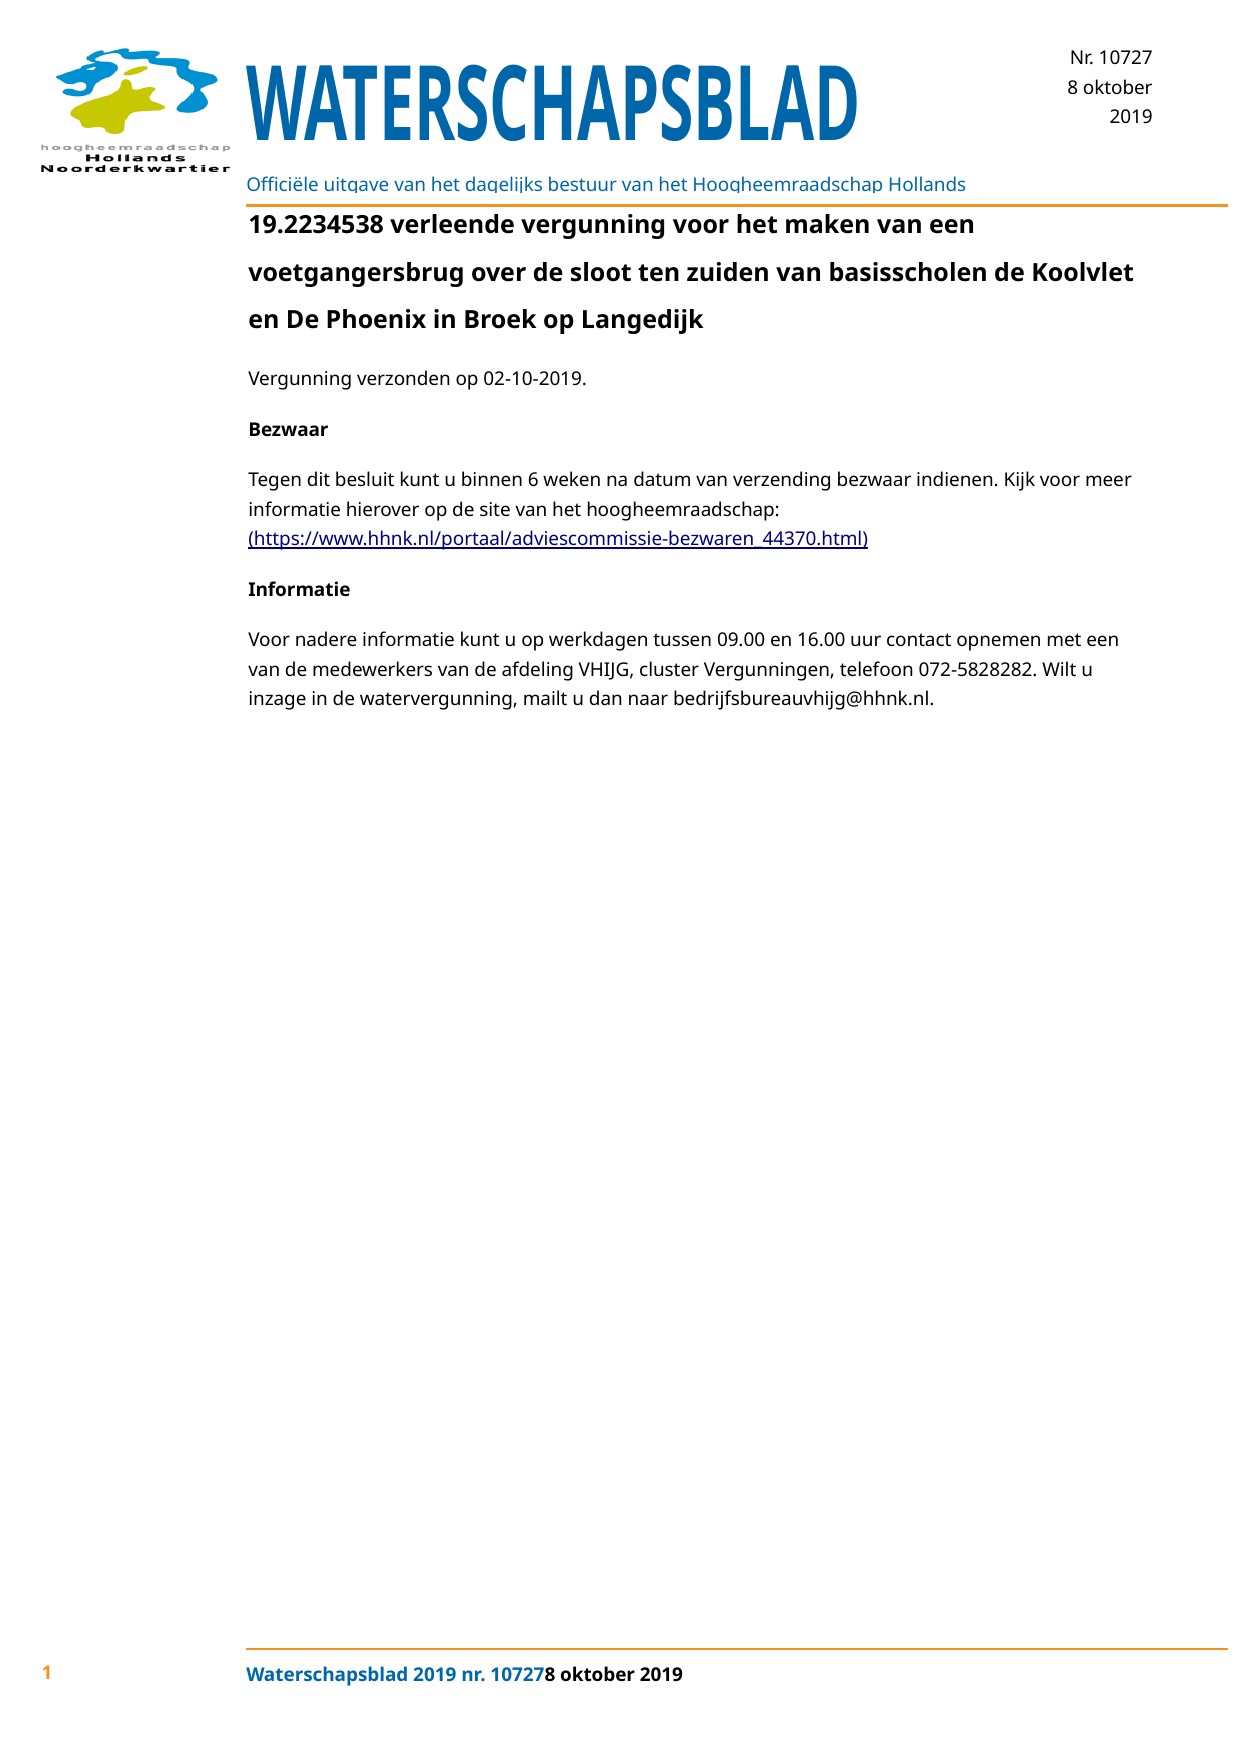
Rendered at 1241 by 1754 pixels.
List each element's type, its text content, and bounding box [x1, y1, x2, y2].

picture [41, 47, 231, 172]
text Tegen dit besluit kunt u binnen 6 weken na datum van verzending bezwaar indienen. Kijk voor meer informatie hierover op de site van het hoogheemraadschap: (https://www.hhnk.nl/portaal/adviescommissie-bezwaren_44370.html) [248, 466, 1152, 551]
text Vergunning verzonden op 02-10-2019. [248, 366, 1152, 391]
text 19.2234538 verleende vergunning voor het maken van een voetgangersbrug over de sloot ten zuiden van basisscholen de Koolvlet en De Phoenix in Broek op Langedijk [248, 207, 1152, 336]
text Informatie [248, 576, 1152, 602]
text Bezwaar [248, 416, 1152, 442]
text Voor nadere informatie kunt u op werkdagen tussen 09.00 en 16.00 uur contact opnemen met een van de medewerkers van de afdeling VHIJG, cluster Vergunningen, telefoon 072-5828282. Wilt u inzage in de watervergunning, mailt u dan naar bedrijfsbureauvhijg@hhnk.nl. [248, 626, 1152, 711]
